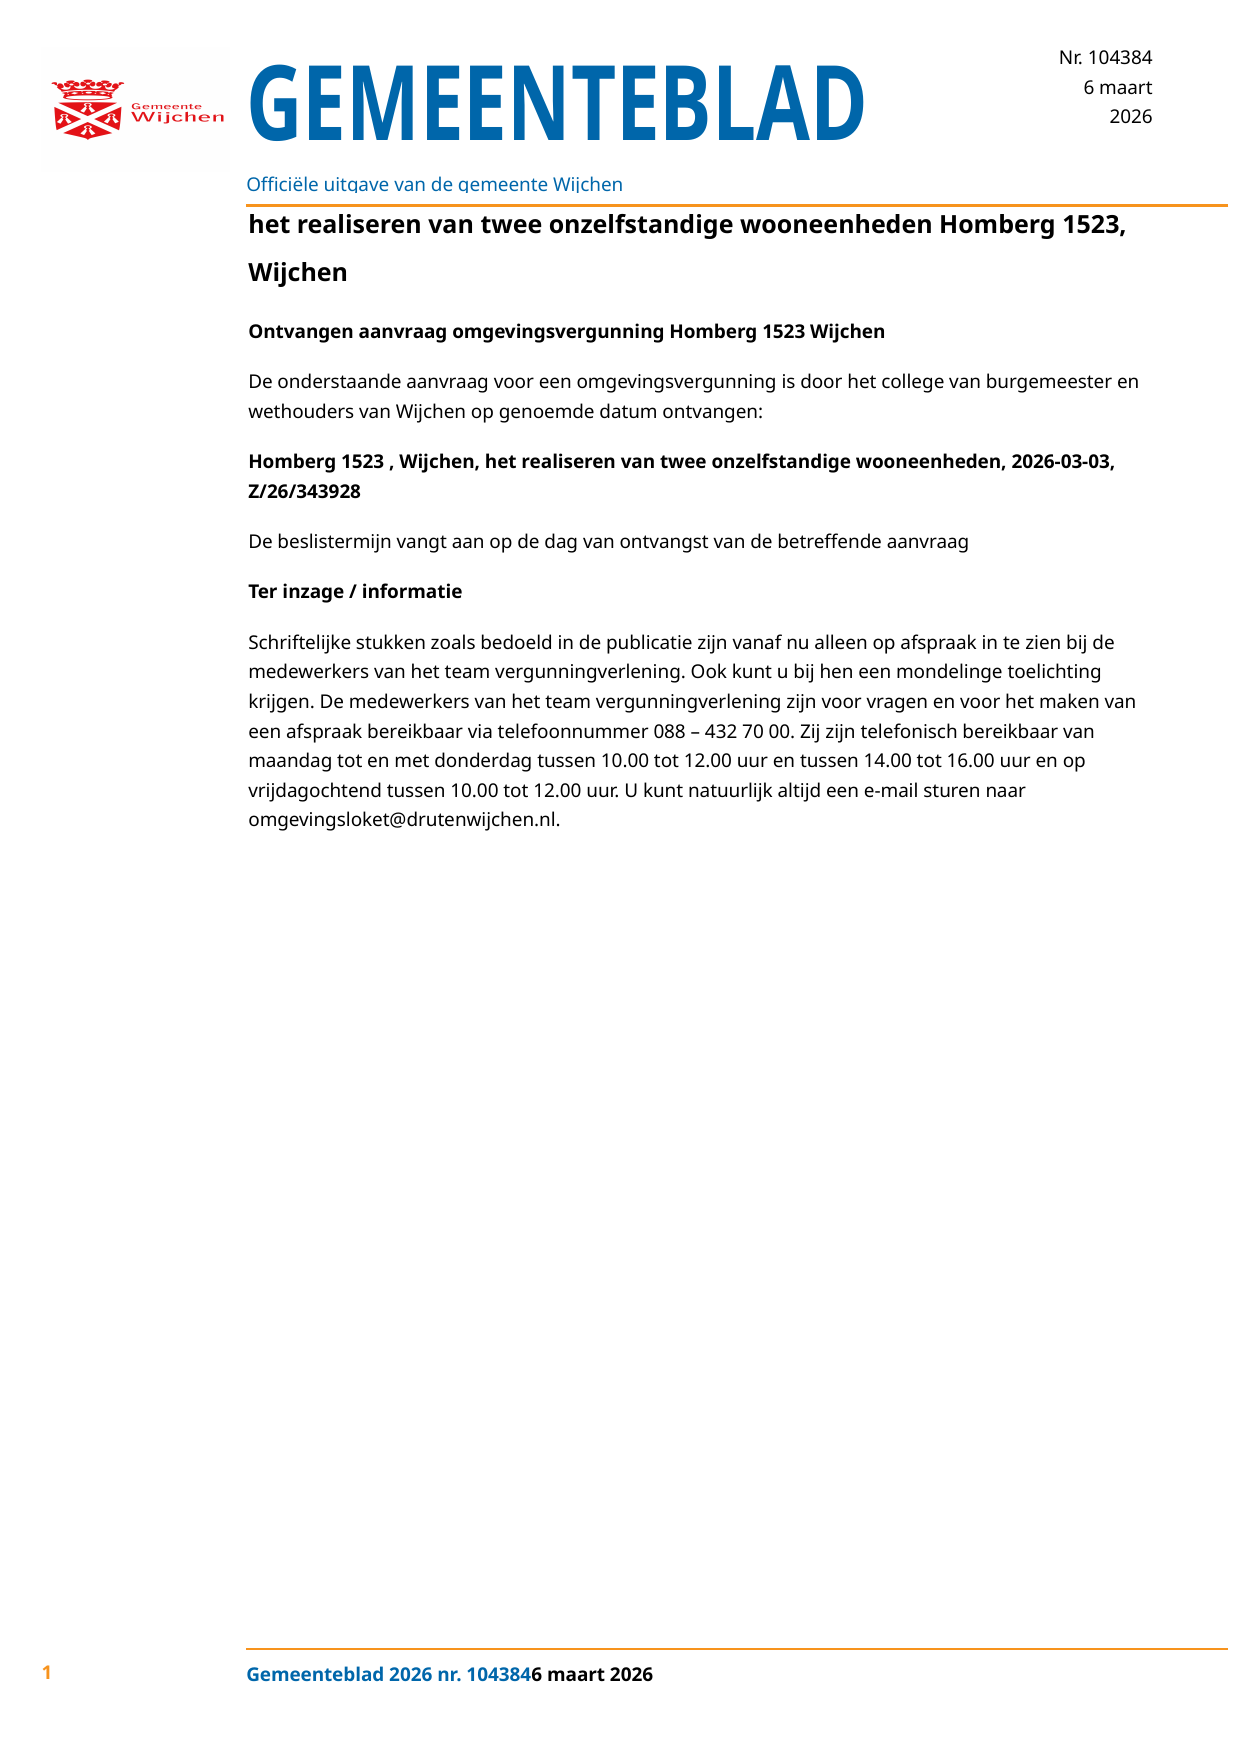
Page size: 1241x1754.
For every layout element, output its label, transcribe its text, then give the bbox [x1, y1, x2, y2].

text Ter inzage / informatie [248, 579, 1152, 604]
text De onderstaande aanvraag voor een omgevingsvergunning is door het college van burgemeester en wethouders van Wijchen op genoemde datum ontvangen: [248, 368, 1152, 424]
text De beslistermijn vangt aan op de dag van ontvangst van de betreffende aanvraag [248, 528, 1152, 554]
text Homberg 1523 , Wijchen, het realiseren van twee onzelfstandige wooneenheden, 2026-03-03, Z/26/343928 [248, 448, 1152, 504]
text Ontvangen aanvraag omgevingsvergunning Homberg 1523 Wijchen [248, 318, 1152, 344]
picture [41, 47, 231, 172]
text Schriftelijke stukken zoals bedoeld in de publicatie zijn vanaf nu alleen op afspraak in te zien bij de medewerkers van het team vergunningverlening. Ook kunt u bij hen een mondelinge toelichting krijgen. De medewerkers van het team vergunningverlening zijn voor vragen en voor het maken van een afspraak bereikbaar via telefoonnummer 088 – 432 70 00. Zij zijn telefonisch bereikbaar van maandag tot en met donderdag tussen 10.00 tot 12.00 uur en tussen 14.00 tot 16.00 uur en op vrijdagochtend tussen 10.00 tot 12.00 uur. U kunt natuurlijk altijd een e-mail sturen naar omgevingsloket@drutenwijchen.nl. [248, 629, 1152, 832]
text het realiseren van twee onzelfstandige wooneenheden Homberg 1523, Wijchen [248, 207, 1152, 288]
